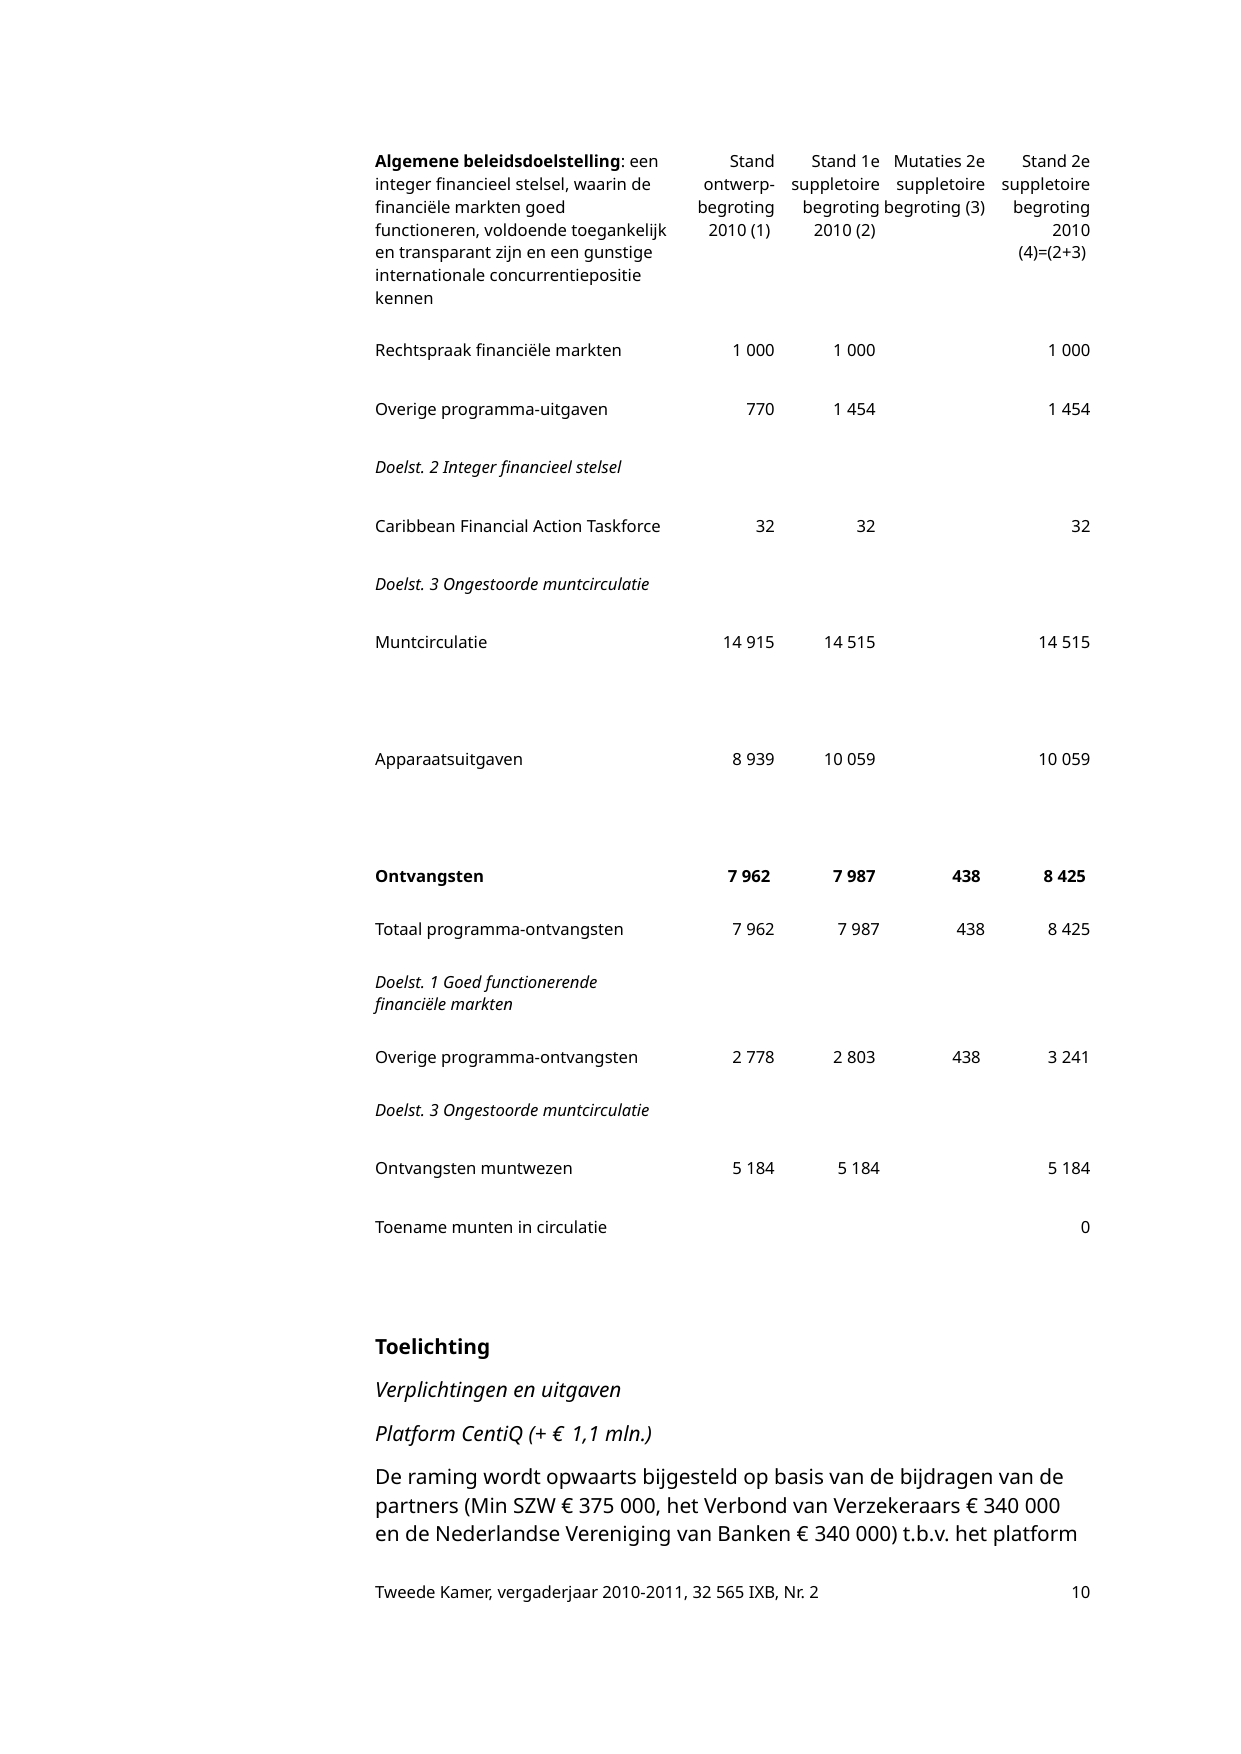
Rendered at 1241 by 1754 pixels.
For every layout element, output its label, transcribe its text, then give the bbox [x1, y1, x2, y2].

table_cell 5 184 [985, 1157, 1090, 1215]
table_cell 14 515 [775, 631, 880, 689]
table_cell [375, 690, 669, 748]
table_cell [880, 514, 985, 573]
table_cell Ontvangsten muntwezen [375, 1157, 669, 1215]
table_cell 438 [880, 865, 985, 918]
table_cell 10 059 [985, 748, 1090, 806]
table_cell 0 [985, 1215, 1090, 1274]
table_cell [985, 456, 1090, 514]
table_cell Caribbean Financial Action Taskforce [375, 514, 669, 573]
text Platform CentiQ (+ € 1,1 mln.) [375, 1419, 1090, 1447]
table_cell [669, 1099, 774, 1157]
table_cell 2 778 [669, 1046, 774, 1098]
table_cell [880, 456, 985, 514]
table_cell [775, 690, 880, 748]
table_cell Doelst. 2 Integer financieel stelsel [375, 456, 669, 514]
table_cell [880, 690, 985, 748]
table_cell [880, 398, 985, 456]
table_cell [669, 573, 774, 631]
table_cell 7 962 [669, 918, 774, 970]
table_cell [775, 1215, 880, 1274]
table_cell 3 241 [985, 1046, 1090, 1098]
table_cell [375, 806, 669, 865]
table_cell [880, 573, 985, 631]
table_cell Toename munten in circulatie [375, 1215, 669, 1274]
text Verplichtingen en uitgaven [375, 1376, 1090, 1404]
text Toelichting [375, 1332, 1090, 1361]
table_cell [669, 970, 774, 1046]
table_cell [880, 1099, 985, 1157]
table_header Stand 1e suppletoire begroting 2010 (2) [775, 150, 880, 339]
table_cell [880, 1215, 985, 1274]
table_cell 438 [880, 918, 985, 970]
table_cell 8 425 [985, 865, 1090, 918]
table_cell 2 803 [775, 1046, 880, 1098]
table_cell Ontvangsten [375, 865, 669, 918]
table_cell Overige programma-uitgaven [375, 398, 669, 456]
table_cell 8 939 [669, 748, 774, 806]
table_cell [880, 631, 985, 689]
table_cell 32 [669, 514, 774, 573]
table_cell 1 000 [669, 339, 774, 397]
table_cell [985, 806, 1090, 865]
table_cell 1 454 [775, 398, 880, 456]
table_cell Overige programma-ontvangsten [375, 1046, 669, 1098]
table_cell 1 000 [775, 339, 880, 397]
table_cell 14 515 [985, 631, 1090, 689]
text De raming wordt opwaarts bijgesteld op basis van de bijdragen van de partners (Min SZW € 375 000, het Verbond van Verzekeraars € 340 000 en de Nederlandse Vereniging van Banken € 340 000) t.b.v. het platform [375, 1462, 1090, 1548]
table_cell Doelst. 3 Ongestoorde muntcirculatie [375, 1099, 669, 1157]
table_cell 8 425 [985, 918, 1090, 970]
table_cell [880, 1157, 985, 1215]
table_cell [775, 806, 880, 865]
table_cell [669, 456, 774, 514]
table_cell [775, 573, 880, 631]
table_cell [985, 970, 1090, 1046]
table_cell [985, 573, 1090, 631]
table_cell [880, 970, 985, 1046]
table_cell [985, 690, 1090, 748]
table_cell 7 987 [775, 865, 880, 918]
table_cell [880, 339, 985, 397]
table_cell [985, 1099, 1090, 1157]
table_cell [880, 748, 985, 806]
table_header Algemene beleidsdoelstelling: een integer financieel stelsel, waarin de financiële markten goed functioneren, voldoende toegankelijk en transparant zijn en een gunstige internationale concurrentiepositie kennen [375, 150, 669, 339]
table_cell 7 987 [775, 918, 880, 970]
table_cell 32 [985, 514, 1090, 573]
table_cell [669, 690, 774, 748]
table_cell 32 [775, 514, 880, 573]
table_cell 5 184 [775, 1157, 880, 1215]
table_cell [880, 806, 985, 865]
table_header Stand 2e suppletoire begroting 2010 (4)=(2+3) [985, 150, 1090, 339]
table_cell [775, 456, 880, 514]
table_cell [669, 1215, 774, 1274]
table_cell 10 059 [775, 748, 880, 806]
table_cell Totaal programma-ontvangsten [375, 918, 669, 970]
table_cell Doelst. 3 Ongestoorde muntcirculatie [375, 573, 669, 631]
table_cell 1 000 [985, 339, 1090, 397]
table_cell [775, 1099, 880, 1157]
table_cell Rechtspraak financiële markten [375, 339, 669, 397]
table_header Mutaties 2e suppletoire begroting (3) [880, 150, 985, 339]
table_cell [669, 806, 774, 865]
table_cell Apparaatsuitgaven [375, 748, 669, 806]
table_cell Doelst. 1 Goed functionerende financiële markten [375, 970, 669, 1046]
table_cell 770 [669, 398, 774, 456]
table_cell 7 962 [669, 865, 774, 918]
table_cell 438 [880, 1046, 985, 1098]
table_cell 1 454 [985, 398, 1090, 456]
table_cell 5 184 [669, 1157, 774, 1215]
table_cell 14 915 [669, 631, 774, 689]
table_cell Muntcirculatie [375, 631, 669, 689]
table_cell [775, 970, 880, 1046]
table_header Stand ontwerp- begroting 2010 (1) [669, 150, 774, 339]
